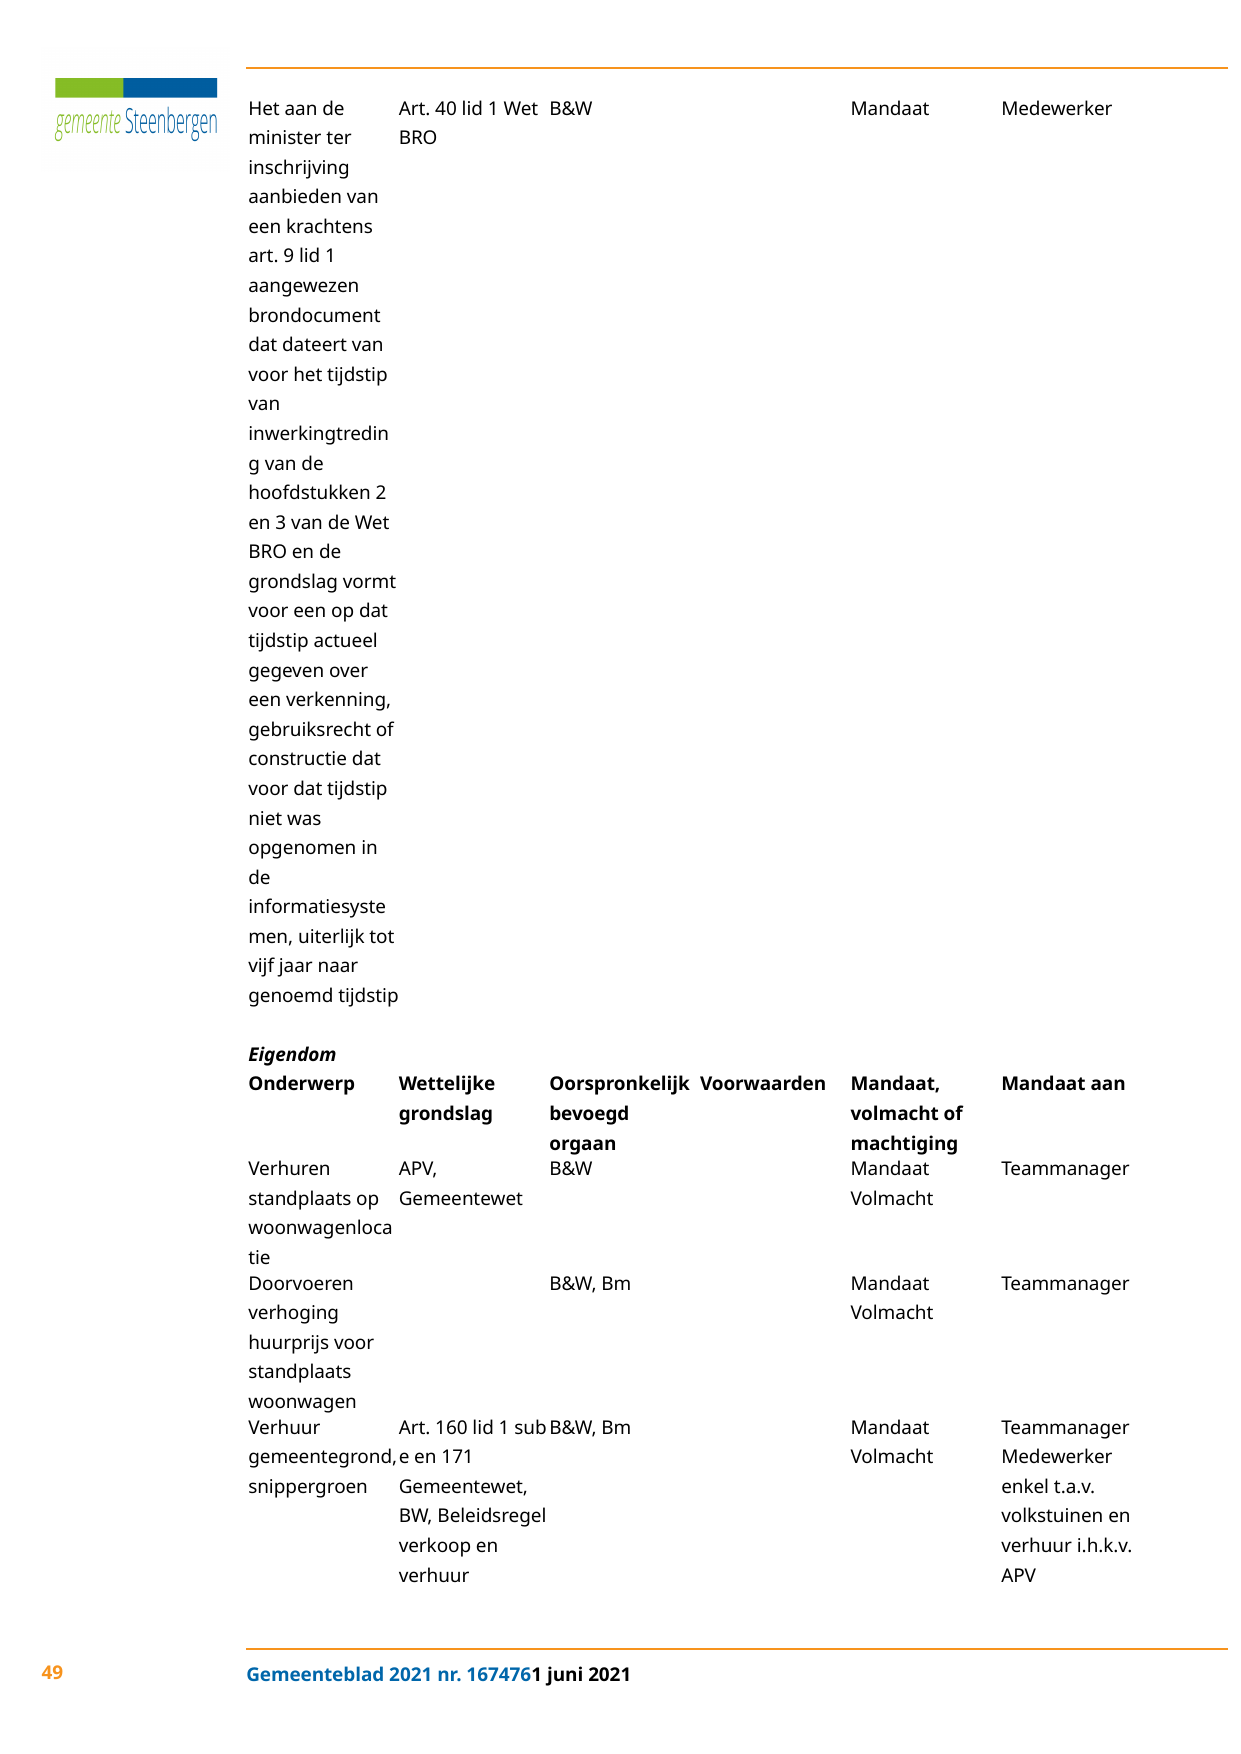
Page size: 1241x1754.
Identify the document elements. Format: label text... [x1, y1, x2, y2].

table_cell Het aan de minister ter inschrijving aanbieden van een krachtens art. 9 lid 1 aangewezen brondocument dat dateert van voor het tijdstip van inwerkingtreding van de hoofdstukken 2 en 3 van de Wet BRO en de grondslag vormt voor een op dat tijdstip actueel gegeven over een verkenning, gebruiksrecht of constructie dat voor dat tijdstip niet was opgenomen in de informatiesystemen, uiterlijk tot vijf jaar naar genoemd tijdstip [248, 95, 398, 1008]
table_header Mandaat aan [1001, 1071, 1152, 1155]
table_cell Mandaat [850, 95, 1001, 1008]
table_header Wettelijke grondslag [399, 1071, 549, 1155]
table_cell [700, 1155, 850, 1270]
table_cell Doorvoeren verhoging huurprijs voor standplaats woonwagen [248, 1270, 398, 1414]
table_cell [700, 95, 850, 1008]
table_cell Art. 40 lid 1 Wet BRO [399, 95, 549, 1008]
table_cell Art. 160 lid 1 sub e en 171 Gemeentewet, BW, Beleidsregel verkoop en verhuur [399, 1414, 549, 1588]
table_cell Mandaat Volmacht [850, 1155, 1001, 1270]
table_cell B&W, Bm [549, 1270, 700, 1414]
table_cell B&W [549, 95, 700, 1008]
table_cell Verhuur gemeentegrond, snippergroen [248, 1414, 398, 1588]
table_cell Teammanager [1001, 1270, 1152, 1414]
table_cell APV, Gemeentewet [399, 1155, 549, 1270]
table_cell Teammanager Medewerker enkel t.a.v. volkstuinen en verhuur i.h.k.v. APV [1001, 1414, 1152, 1588]
table_cell Teammanager [1001, 1155, 1152, 1270]
table_header Oorspronkelijk bevoegd orgaan [549, 1071, 700, 1155]
picture [41, 47, 231, 172]
table_cell Mandaat Volmacht [850, 1270, 1001, 1414]
table_header Onderwerp [248, 1071, 398, 1155]
text Eigendom [248, 1041, 1152, 1067]
table_cell Medewerker [1001, 95, 1152, 1008]
table_cell Verhuren standplaats op woonwagenlocatie [248, 1155, 398, 1270]
table_cell [700, 1270, 850, 1414]
table_cell Mandaat Volmacht [850, 1414, 1001, 1588]
table_cell [399, 1270, 549, 1414]
table_cell B&W [549, 1155, 700, 1270]
table_cell [700, 1414, 850, 1588]
table_cell B&W, Bm [549, 1414, 700, 1588]
table_header Voorwaarden [700, 1071, 850, 1155]
table_header Mandaat, volmacht of machtiging [850, 1071, 1001, 1155]
